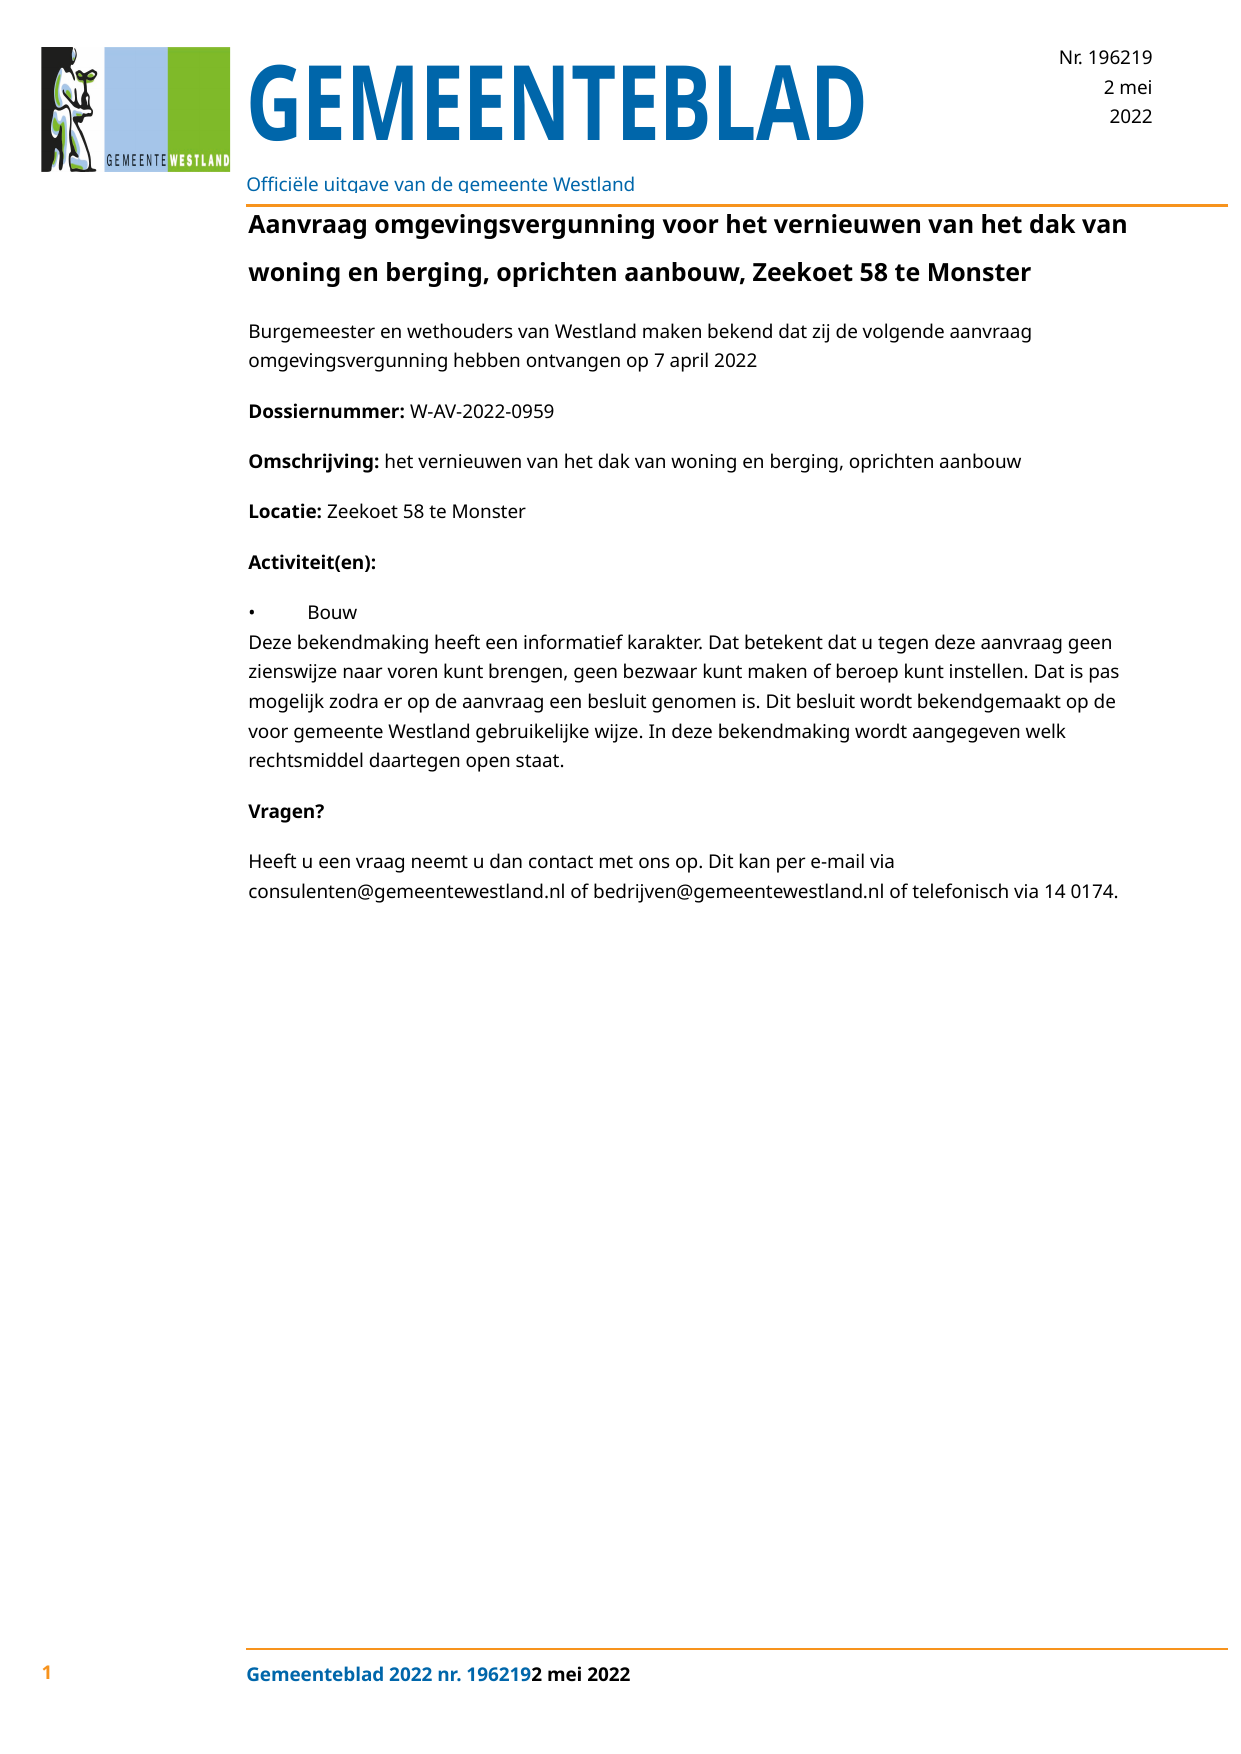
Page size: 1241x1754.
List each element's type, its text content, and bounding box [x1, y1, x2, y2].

text Omschrijving: het vernieuwen van het dak van woning en berging, oprichten aanbouw [248, 448, 1152, 474]
list Bouw [248, 599, 1152, 625]
text Locatie: Zeekoet 58 te Monster [248, 499, 1152, 524]
text Burgemeester en wethouders van Westland maken bekend dat zij de volgende aanvraag omgevingsvergunning hebben ontvangen op 7 april 2022 [248, 318, 1152, 373]
text Dossiernummer: W-AV-2022-0959 [248, 398, 1152, 424]
picture [41, 47, 231, 172]
text Vragen? [248, 798, 1152, 824]
text Heeft u een vraag neemt u dan contact met ons op. Dit kan per e-mail via consulenten@gemeentewestland.nl of bedrijven@gemeentewestland.nl of telefonisch via 14 0174. [248, 848, 1152, 904]
text Aanvraag omgevingsvergunning voor het vernieuwen van het dak van woning en berging, oprichten aanbouw, Zeekoet 58 te Monster [248, 207, 1152, 288]
text Activiteit(en): [248, 549, 1152, 575]
text Deze bekendmaking heeft een informatief karakter. Dat betekent dat u tegen deze aanvraag geen zienswijze naar voren kunt brengen, geen bezwaar kunt maken of beroep kunt instellen. Dat is pas mogelijk zodra er op de aanvraag een besluit genomen is. Dit besluit wordt bekendgemaakt op de voor gemeente Westland gebruikelijke wijze. In deze bekendmaking wordt aangegeven welk rechtsmiddel daartegen open staat. [248, 629, 1152, 773]
